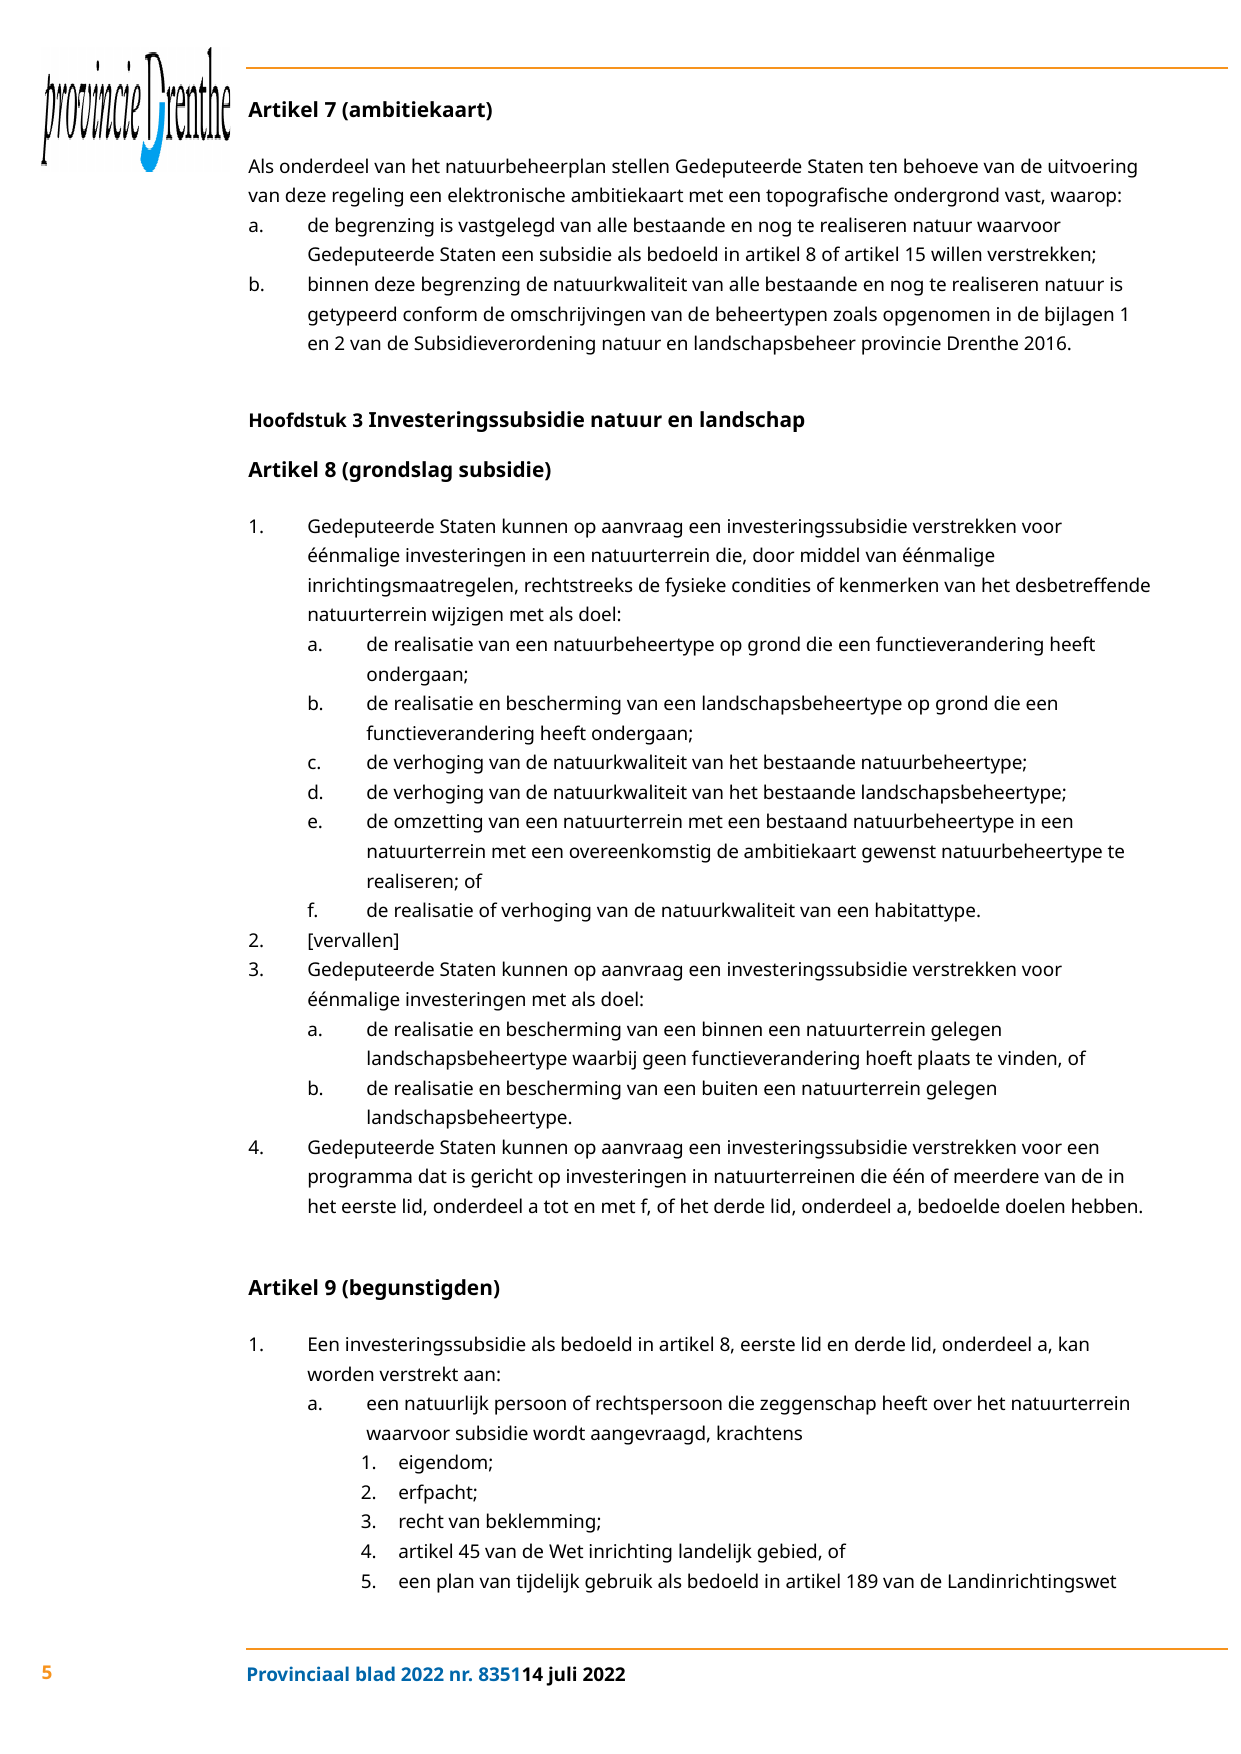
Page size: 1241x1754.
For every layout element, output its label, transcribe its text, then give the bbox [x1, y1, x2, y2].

list de omzetting van een natuurterrein met een bestaand natuurbeheertype in een natuurterrein met een overeenkomstig de ambitiekaart gewenst natuurbeheertype te realiseren; of [307, 809, 1152, 893]
list [vervallen] [248, 927, 1152, 953]
list de verhoging van de natuurkwaliteit van het bestaande natuurbeheertype; [307, 749, 1152, 775]
text Artikel 8 (grondslag subsidie) [248, 455, 1152, 483]
text Artikel 7 (ambitiekaart) [248, 95, 1152, 123]
list binnen deze begrenzing de natuurkwaliteit van alle bestaande en nog te realiseren natuur is getypeerd conform de omschrijvingen van de beheertypen zoals opgenomen in de bijlagen 1 en 2 van de Subsidieverordening natuur en landschapsbeheer provincie Drenthe 2016. [248, 271, 1152, 356]
list Gedeputeerde Staten kunnen op aanvraag een investeringssubsidie verstrekken voor een programma dat is gericht op investeringen in natuurterreinen die één of meerdere van de in het eerste lid, onderdeel a tot en met f, of het derde lid, onderdeel a, bedoelde doelen hebben. [248, 1134, 1152, 1219]
list Een investeringssubsidie als bedoeld in artikel 8, eerste lid en derde lid, onderdeel a, kan worden verstrekt aan: [248, 1331, 1152, 1387]
list de realisatie en bescherming van een landschapsbeheertype op grond die een functieverandering heeft ondergaan; [307, 690, 1152, 746]
list erfpacht; [361, 1479, 1152, 1505]
list een natuurlijk persoon of rechtspersoon die zeggenschap heeft over het natuurterrein waarvoor subsidie wordt aangevraagd, krachtens [307, 1390, 1152, 1446]
list Gedeputeerde Staten kunnen op aanvraag een investeringssubsidie verstrekken voor éénmalige investeringen in een natuurterrein die, door middel van éénmalige inrichtingsmaatregelen, rechtstreeks de fysieke condities of kenmerken van het desbetreffende natuurterrein wijzigen met als doel: [248, 513, 1152, 627]
list de realisatie en bescherming van een buiten een natuurterrein gelegen landschapsbeheertype. [307, 1075, 1152, 1130]
list een plan van tijdelijk gebruik als bedoeld in artikel 189 van de Landinrichtingswet [361, 1568, 1152, 1594]
list de verhoging van de natuurkwaliteit van het bestaande landschapsbeheertype; [307, 779, 1152, 805]
list de realisatie of verhoging van de natuurkwaliteit van een habitattype. [307, 897, 1152, 923]
picture [41, 47, 231, 172]
list artikel 45 van de Wet inrichting landelijk gebied, of [361, 1538, 1152, 1564]
text Artikel 9 (begunstigden) [248, 1273, 1152, 1302]
list de realisatie van een natuurbeheertype op grond die een functieverandering heeft ondergaan; [307, 631, 1152, 686]
list eigendom; [361, 1449, 1152, 1475]
list recht van beklemming; [361, 1509, 1152, 1534]
list Gedeputeerde Staten kunnen op aanvraag een investeringssubsidie verstrekken voor éénmalige investeringen met als doel: [248, 957, 1152, 1012]
text Als onderdeel van het natuurbeheerplan stellen Gedeputeerde Staten ten behoeve van de uitvoering van deze regeling een elektronische ambitiekaart met een topografische ondergrond vast, waarop: [248, 153, 1152, 208]
list de begrenzing is vastgelegd van alle bestaande en nog te realiseren natuur waarvoor Gedeputeerde Staten een subsidie als bedoeld in artikel 8 of artikel 15 willen verstrekken; [248, 212, 1152, 267]
text Hoofdstuk 3 Investeringssubsidie natuur en landschap [248, 406, 1152, 434]
list de realisatie en bescherming van een binnen een natuurterrein gelegen landschapsbeheertype waarbij geen functieverandering hoeft plaats te vinden, of [307, 1016, 1152, 1071]
